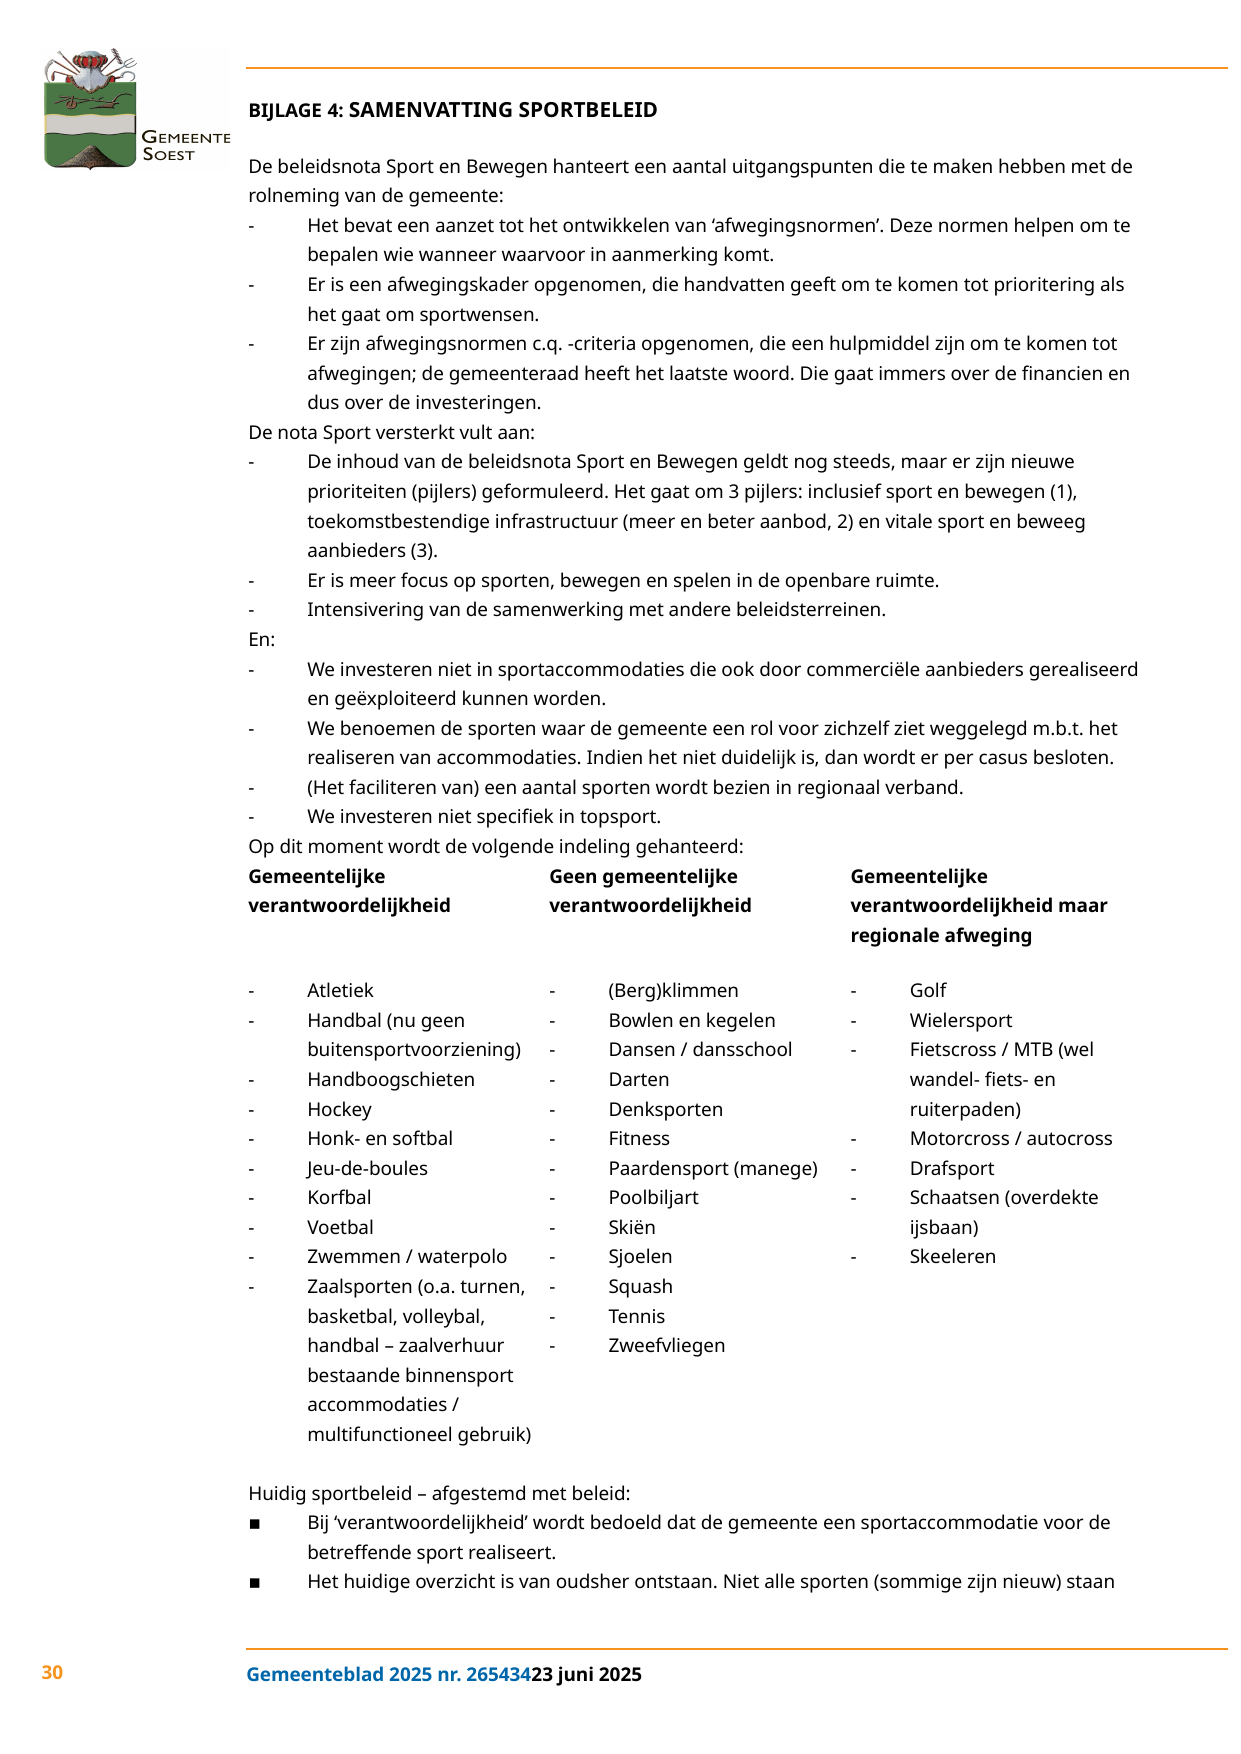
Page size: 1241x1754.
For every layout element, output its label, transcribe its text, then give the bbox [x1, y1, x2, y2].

table_cell Atletiek Handbal (nu geen buitensportvoorziening) Handboogschieten Hockey Honk- en softbal Jeu-de-boules Korfbal Voetbal Zwemmen / waterpolo Zaalsporten (o.a. turnen, basketbal, volleybal, handbal – zaalverhuur bestaande binnensport accommodaties / multifunctioneel gebruik) [248, 978, 549, 1447]
list Er is meer focus op sporten, bewegen en spelen in de openbare ruimte. [248, 567, 1152, 593]
table_cell Golf Wielersport Fietscross / MTB (wel wandel- fiets- en ruiterpaden) Motorcross / autocross Drafsport Schaatsen (overdekte ijsbaan) Skeeleren [850, 978, 1152, 1447]
list De inhoud van de beleidsnota Sport en Bewegen geldt nog steeds, maar er zijn nieuwe prioriteiten (pijlers) geformuleerd. Het gaat om 3 pijlers: inclusief sport en bewegen (1), toekomstbestendige infrastructuur (meer en beter aanbod, 2) en vitale sport en beweeg aanbieders (3). [248, 449, 1152, 563]
list Bij ‘verantwoordelijkheid’ wordt bedoeld dat de gemeente een sportaccommodatie voor de betreffende sport realiseert. [248, 1509, 1152, 1565]
text Op dit moment wordt de volgende indeling gehanteerd: [248, 833, 1152, 859]
text Huidig sportbeleid – afgestemd met beleid: [248, 1480, 1152, 1506]
table_cell (Berg)klimmen Bowlen en kegelen Dansen / dansschool Darten Denksporten Fitness Paardensport (manege) Poolbiljart Skiën Sjoelen Squash Tennis Zweefvliegen [549, 978, 850, 1447]
text En: [248, 626, 1152, 652]
list We benoemen de sporten waar de gemeente een rol voor zichzelf ziet weggelegd m.b.t. het realiseren van accommodaties. Indien het niet duidelijk is, dan wordt er per casus besloten. [248, 715, 1152, 770]
list We investeren niet in sportaccommodaties die ook door commerciële aanbieders gerealiseerd en geëxploiteerd kunnen worden. [248, 656, 1152, 711]
list (Het faciliteren van) een aantal sporten wordt bezien in regionaal verband. [248, 774, 1152, 800]
table_header Gemeentelijke verantwoordelijkheid [248, 863, 549, 977]
list Intensivering van de samenwerking met andere beleidsterreinen. [248, 597, 1152, 622]
list Er zijn afwegingsnormen c.q. -criteria opgenomen, die een hulpmiddel zijn om te komen tot afwegingen; de gemeenteraad heeft het laatste woord. Die gaat immers over de financien en dus over de investeringen. [248, 330, 1152, 415]
text De nota Sport versterkt vult aan: [248, 419, 1152, 445]
text De beleidsnota Sport en Bewegen hanteert een aantal uitgangspunten die te maken hebben met de rolneming van de gemeente: [248, 153, 1152, 208]
table_header Geen gemeentelijke verantwoordelijkheid [549, 863, 850, 977]
text BIJLAGE 4: SAMENVATTING SPORTBELEID [248, 95, 1152, 123]
list Er is een afwegingskader opgenomen, die handvatten geeft om te komen tot prioritering als het gaat om sportwensen. [248, 271, 1152, 327]
table_header Gemeentelijke verantwoordelijkheid maar regionale afweging [850, 863, 1152, 977]
list Het huidige overzicht is van oudsher ontstaan. Niet alle sporten (sommige zijn nieuw) staan [248, 1568, 1152, 1594]
list Het bevat een aanzet tot het ontwikkelen van ‘afwegingsnormen’. Deze normen helpen om te bepalen wie wanneer waarvoor in aanmerking komt. [248, 212, 1152, 267]
picture [41, 47, 231, 172]
list We investeren niet specifiek in topsport. [248, 804, 1152, 829]
